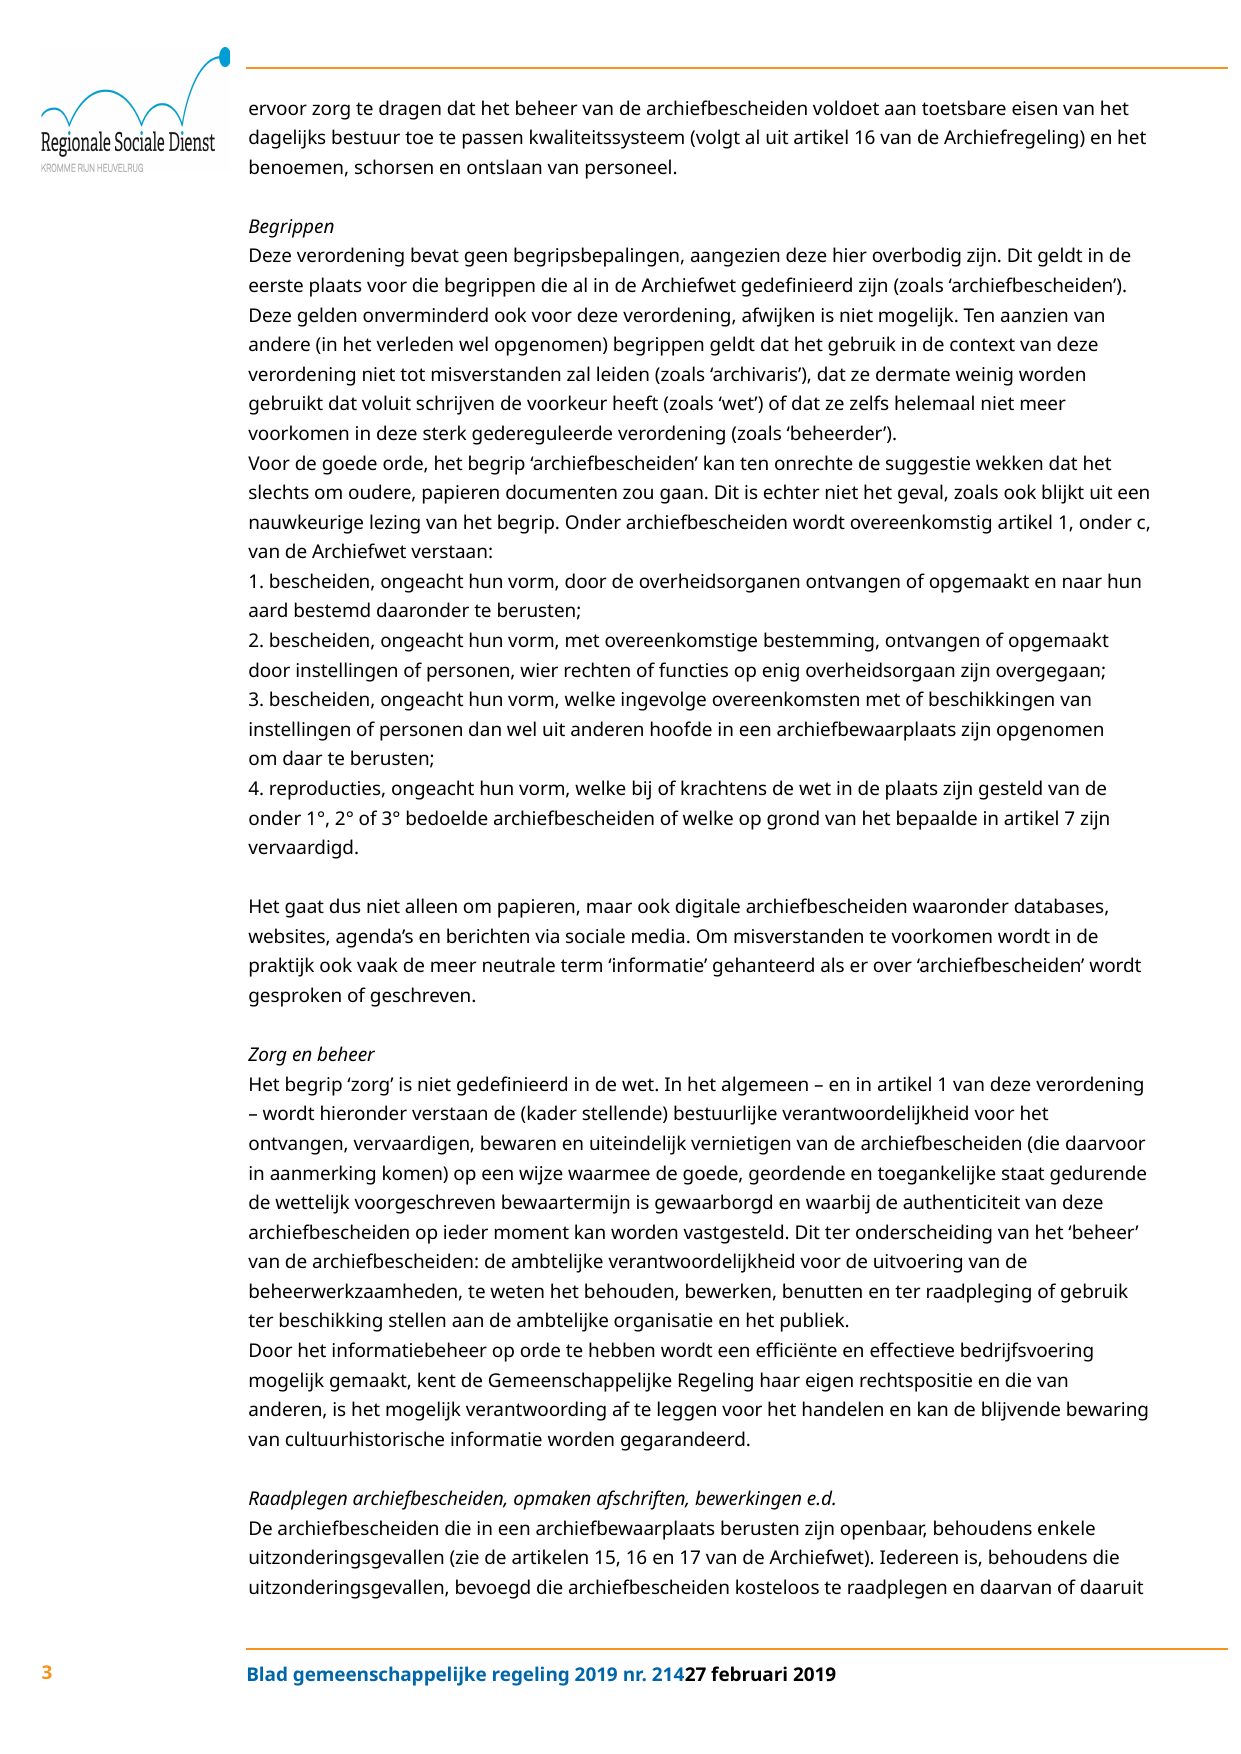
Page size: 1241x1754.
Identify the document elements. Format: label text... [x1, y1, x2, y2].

text 3. bescheiden, ongeacht hun vorm, welke ingevolge overeenkomsten met of beschikkingen van [248, 686, 1152, 712]
text onder 1°, 2° of 3° bedoelde archiefbescheiden of welke op grond van het bepaalde in artikel 7 zijn [248, 805, 1152, 831]
text ervoor zorg te dragen dat het beheer van de archiefbescheiden voldoet aan toetsbare eisen van het dagelijks bestuur toe te passen kwaliteitssysteem (volgt al uit artikel 16 van de Archiefregeling) en het benoemen, schorsen en ontslaan van personeel. [248, 95, 1152, 180]
text Deze verordening bevat geen begripsbepalingen, aangezien deze hier overbodig zijn. Dit geldt in de eerste plaats voor die begrippen die al in de Archiefwet gedefinieerd zijn (zoals ‘archiefbescheiden’). Deze gelden onverminderd ook voor deze verordening, afwijken is niet mogelijk. Ten aanzien van andere (in het verleden wel opgenomen) begrippen geldt dat het gebruik in de context van deze verordening niet tot misverstanden zal leiden (zoals ‘archivaris’), dat ze dermate weinig worden gebruikt dat voluit schrijven de voorkeur heeft (zoals ‘wet’) of dat ze zelfs helemaal niet meer voorkomen in deze sterk gedereguleerde verordening (zoals ‘beheerder’). [248, 243, 1152, 446]
text Begrippen [248, 213, 1152, 239]
text vervaardigd. [248, 834, 1152, 860]
text De archiefbescheiden die in een archiefbewaarplaats berusten zijn openbaar, behoudens enkele uitzonderingsgevallen (zie de artikelen 15, 16 en 17 van de Archiefwet). Iedereen is, behoudens die uitzonderingsgevallen, bevoegd die archiefbescheiden kosteloos te raadplegen en daarvan of daaruit [248, 1515, 1152, 1600]
text 2. bescheiden, ongeacht hun vorm, met overeenkomstige bestemming, ontvangen of opgemaakt door instellingen of personen, wier rechten of functies op enig overheidsorgaan zijn overgegaan; [248, 627, 1152, 683]
text 4. reproducties, ongeacht hun vorm, welke bij of krachtens de wet in de plaats zijn gesteld van de [248, 775, 1152, 801]
text Voor de goede orde, het begrip ‘archiefbescheiden’ kan ten onrechte de suggestie wekken dat het slechts om oudere, papieren documenten zou gaan. Dit is echter niet het geval, zoals ook blijkt uit een nauwkeurige lezing van het begrip. Onder archiefbescheiden wordt overeenkomstig artikel 1, onder c, van de Archiefwet verstaan: [248, 450, 1152, 564]
text Zorg en beheer [248, 1041, 1152, 1067]
text Door het informatiebeheer op orde te hebben wordt een efficiënte en effectieve bedrijfsvoering mogelijk gemaakt, kent de Gemeenschappelijke Regeling haar eigen rechtspositie en die van anderen, is het mogelijk verantwoording af te leggen voor het handelen en kan de blijvende bewaring van cultuurhistorische informatie worden gegarandeerd. [248, 1337, 1152, 1452]
text om daar te berusten; [248, 746, 1152, 771]
text Het begrip ‘zorg’ is niet gedefinieerd in de wet. In het algemeen – en in artikel 1 van deze verordening – wordt hieronder verstaan de (kader stellende) bestuurlijke verantwoordelijkheid voor het ontvangen, vervaardigen, bewaren en uiteindelijk vernietigen van de archiefbescheiden (die daarvoor in aanmerking komen) op een wijze waarmee de goede, geordende en toegankelijke staat gedurende de wettelijk voorgeschreven bewaartermijn is gewaarborgd en waarbij de authenticiteit van deze archiefbescheiden op ieder moment kan worden vastgesteld. Dit ter onderscheiding van het ‘beheer’ van de archiefbescheiden: de ambtelijke verantwoordelijkheid voor de uitvoering van de beheerwerkzaamheden, te weten het behouden, bewerken, benutten en ter raadpleging of gebruik ter beschikking stellen aan de ambtelijke organisatie en het publiek. [248, 1071, 1152, 1333]
text 1. bescheiden, ongeacht hun vorm, door de overheidsorganen ontvangen of opgemaakt en naar hun aard bestemd daaronder te berusten; [248, 568, 1152, 623]
text Het gaat dus niet alleen om papieren, maar ook digitale archiefbescheiden waaronder databases, websites, agenda’s en berichten via sociale media. Om misverstanden te voorkomen wordt in de praktijk ook vaak de meer neutrale term ‘informatie’ gehanteerd als er over ‘archiefbescheiden’ wordt gesproken of geschreven. [248, 893, 1152, 1008]
text instellingen of personen dan wel uit anderen hoofde in een archiefbewaarplaats zijn opgenomen [248, 716, 1152, 742]
picture [41, 47, 231, 172]
text Raadplegen archiefbescheiden, opmaken afschriften, bewerkingen e.d. [248, 1485, 1152, 1511]
